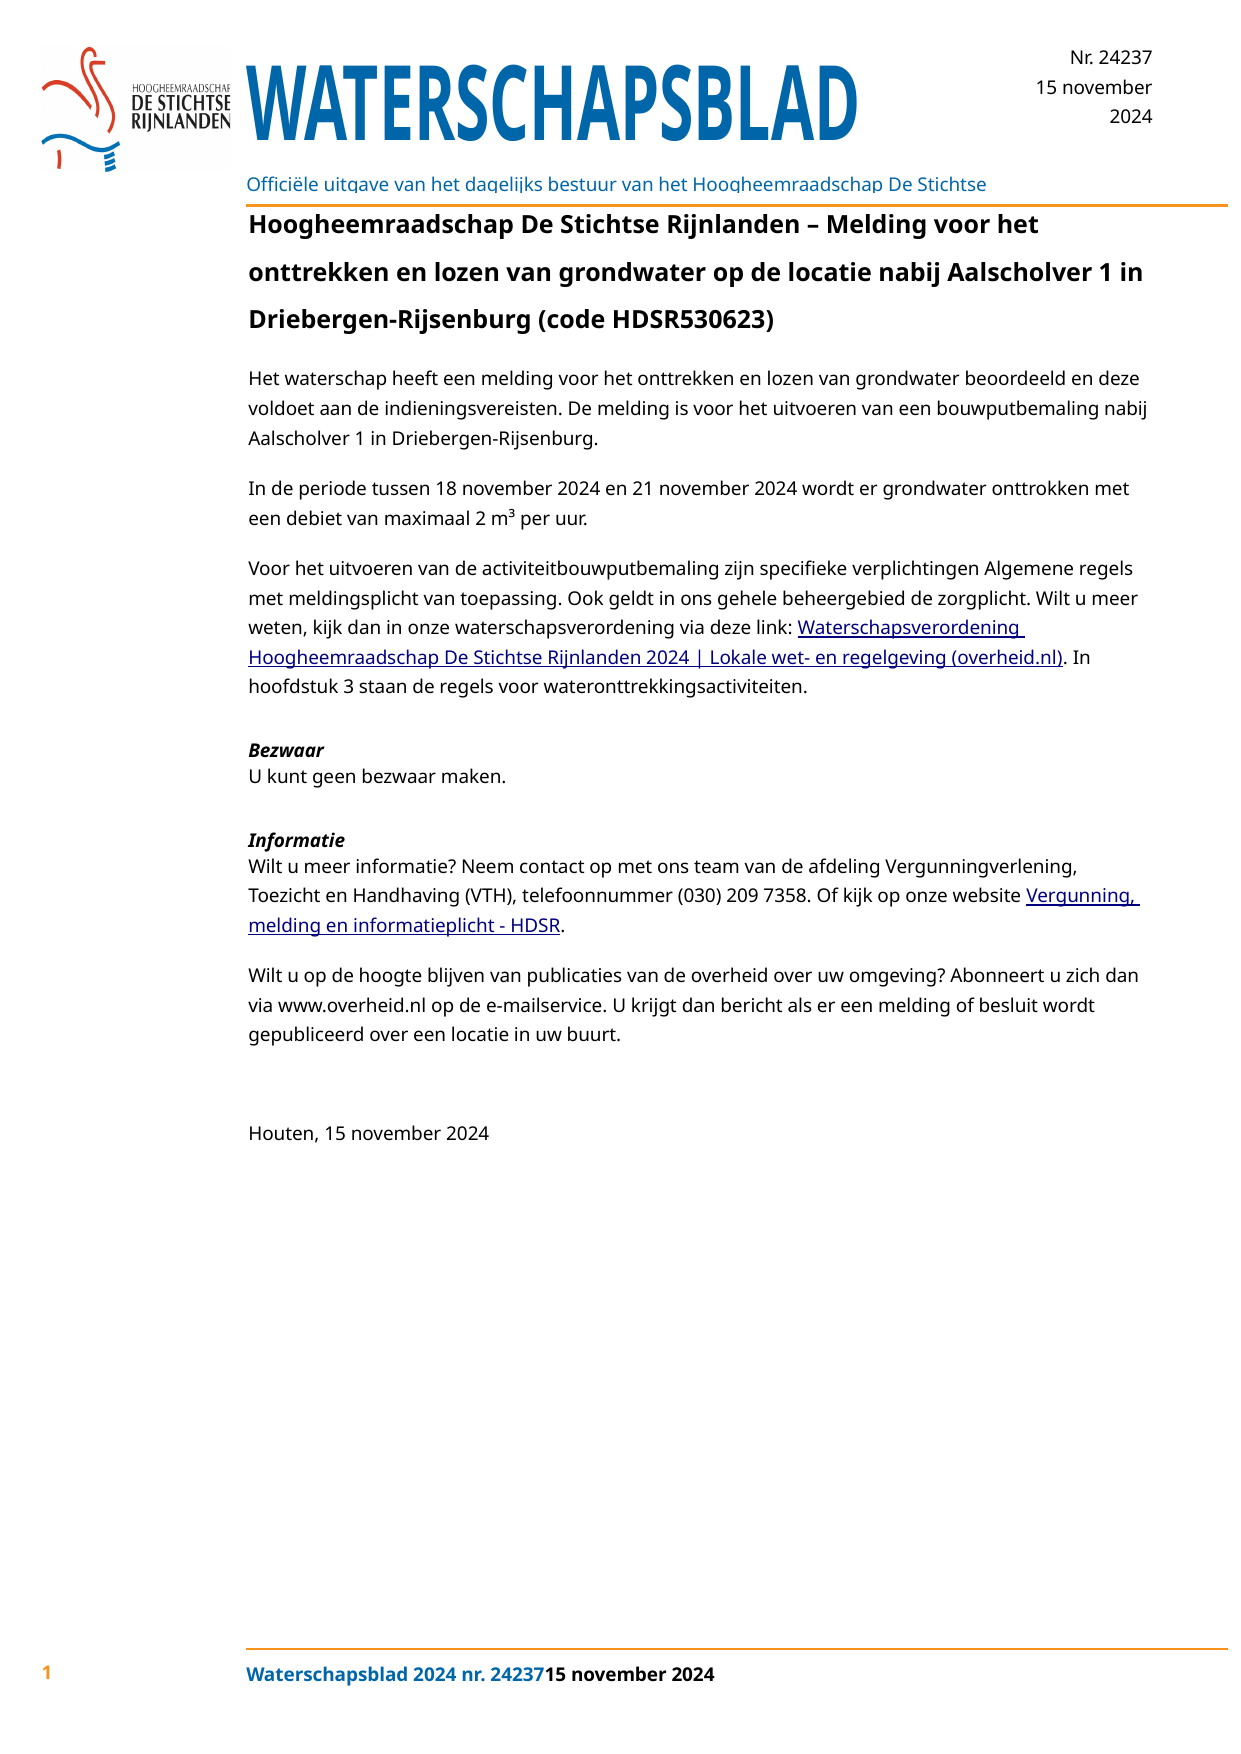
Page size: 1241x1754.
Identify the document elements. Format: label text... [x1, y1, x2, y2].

text Voor het uitvoeren van de activiteitbouwputbemaling zijn specifieke verplichtingen Algemene regels met meldingsplicht van toepassing. Ook geldt in ons gehele beheergebied de zorgplicht. Wilt u meer weten, kijk dan in onze waterschapsverordening via deze link: Waterschapsverordening Hoogheemraadschap De Stichtse Rijnlanden 2024 | Lokale wet- en regelgeving (overheid.nl). In hoofdstuk 3 staan de regels voor wateronttrekkingsactiviteiten. [248, 555, 1152, 699]
text Het waterschap heeft een melding voor het onttrekken en lozen van grondwater beoordeeld en deze voldoet aan de indieningsvereisten. De melding is voor het uitvoeren van een bouwputbemaling nabij Aalscholver 1 in Driebergen-Rijsenburg. [248, 366, 1152, 450]
text Wilt u meer informatie? Neem contact op met ons team van de afdeling Vergunningverlening, Toezicht en Handhaving (VTH), telefoonnummer (030) 209 7358. Of kijk op onze website Vergunning, melding en informatieplicht - HDSR. [248, 853, 1152, 938]
text Informatie [248, 827, 1152, 853]
text Wilt u op de hoogte blijven van publicaties van de overheid over uw omgeving? Abonneert u zich dan via www.overheid.nl op de e-mailservice. U krijgt dan bericht als er een melding of besluit wordt gepubliceerd over een locatie in uw buurt. [248, 962, 1152, 1047]
text In de periode tussen 18 november 2024 en 21 november 2024 wordt er grondwater onttrokken met een debiet van maximaal 2 m³ per uur. [248, 475, 1152, 530]
picture [41, 47, 231, 172]
text Bezwaar [248, 737, 1152, 763]
text U kunt geen bezwaar maken. [248, 763, 1152, 789]
text Houten, 15 november 2024 [248, 1120, 1152, 1146]
text Hoogheemraadschap De Stichtse Rijnlanden – Melding voor het onttrekken en lozen van grondwater op de locatie nabij Aalscholver 1 in Driebergen-Rijsenburg (code HDSR530623) [248, 207, 1152, 336]
